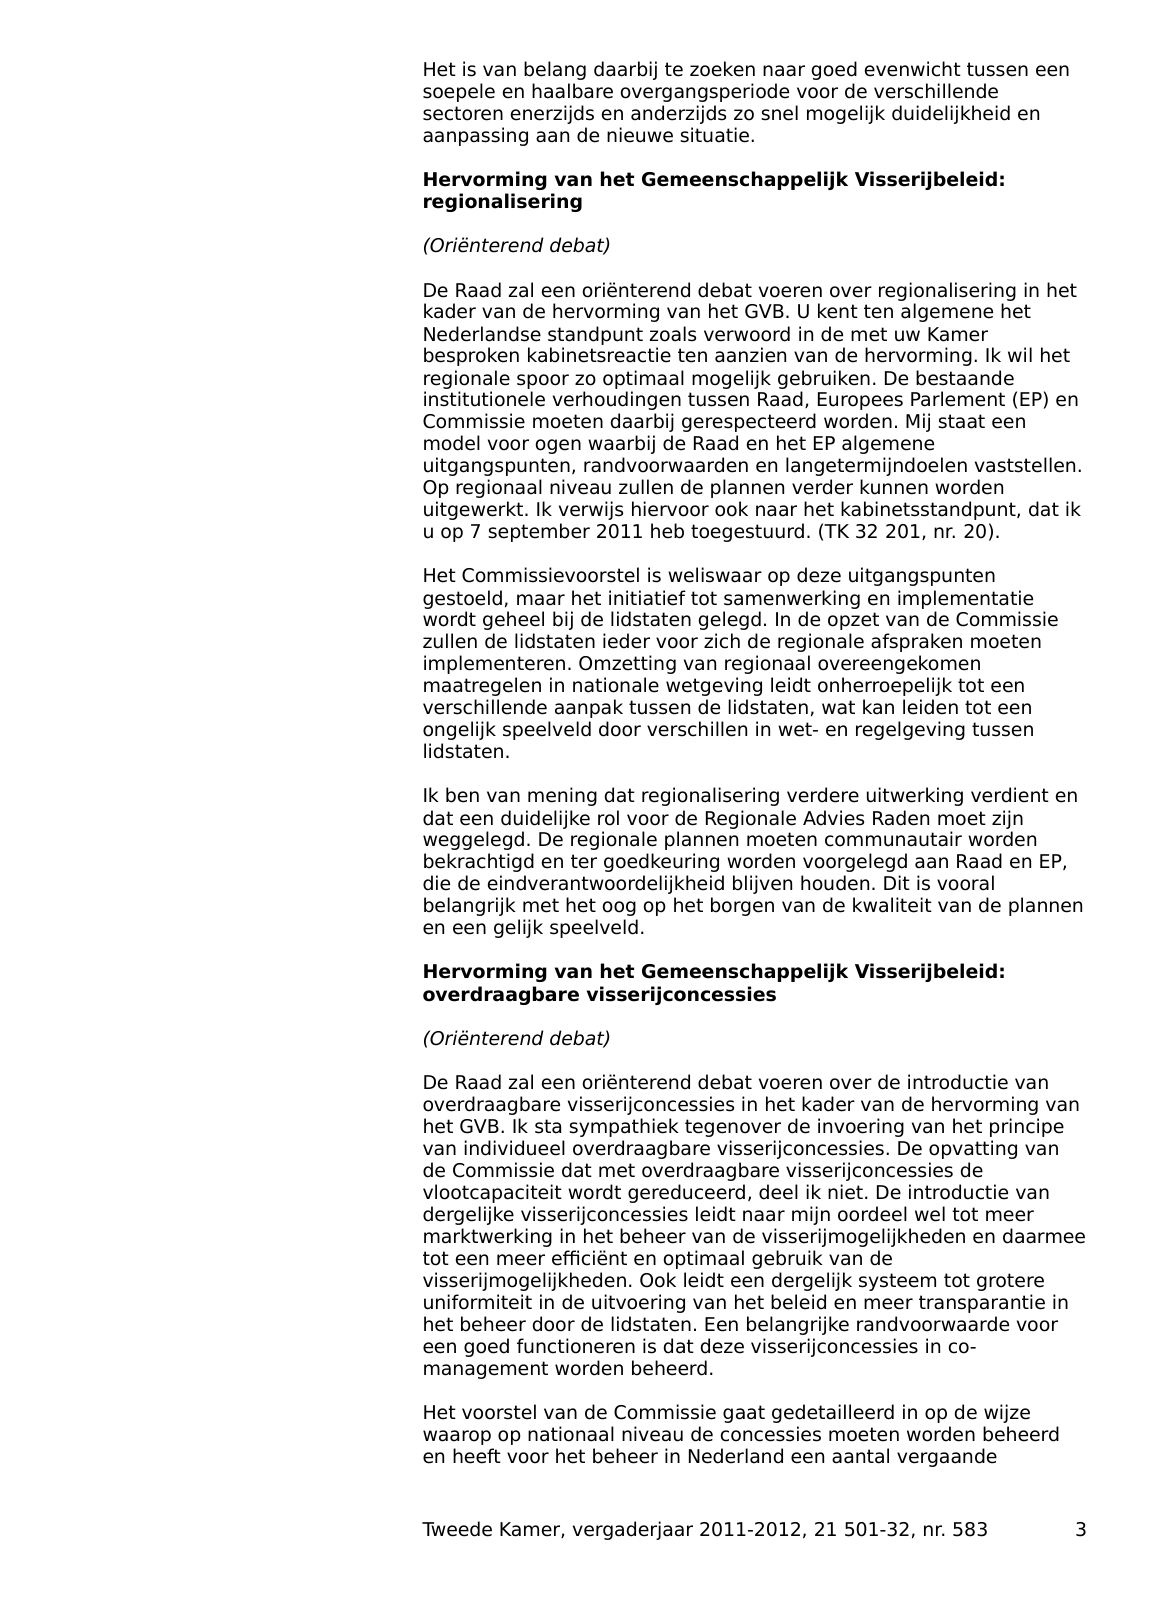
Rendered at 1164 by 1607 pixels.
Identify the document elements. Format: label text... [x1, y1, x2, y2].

text Het is van belang daarbij te zoeken naar goed evenwicht tussen een soepele en haalbare overgangsperiode voor de verschillende sectoren enerzijds en anderzijds zo snel mogelijk duidelijkheid en aanpassing aan de nieuwe situatie. [422, 59, 1087, 147]
text Ik ben van mening dat regionalisering verdere uitwerking verdient en dat een duidelijke rol voor de Regionale Advies Raden moet zijn weggelegd. De regionale plannen moeten communautair worden bekrachtigd en ter goedkeuring worden voorgelegd aan Raad en EP, die de eindverantwoordelijkheid blijven houden. Dit is vooral belangrijk met het oog op het borgen van de kwaliteit van de plannen en een gelijk speelveld. [422, 785, 1087, 939]
text Het voorstel van de Commissie gaat gedetailleerd in op de wijze waarop op nationaal niveau de concessies moeten worden beheerd en heeft voor het beheer in Nederland een aantal vergaande [422, 1402, 1087, 1468]
subtitle Hervorming van het Gemeenschappelijk Visserijbeleid: regionalisering [422, 169, 1087, 213]
text De Raad zal een oriënterend debat voeren over regionalisering in het kader van de hervorming van het GVB. U kent ten algemene het Nederlandse standpunt zoals verwoord in de met uw Kamer besproken kabinetsreactie ten aanzien van de hervorming. Ik wil het regionale spoor zo optimaal mogelijk gebruiken. De bestaande institutionele verhoudingen tussen Raad, Europees Parlement (EP) en Commissie moeten daarbij gerespecteerd worden. Mij staat een model voor ogen waarbij de Raad en het EP algemene uitgangspunten, randvoorwaarden en langetermijndoelen vaststellen. Op regionaal niveau zullen de plannen verder kunnen worden uitgewerkt. Ik verwijs hiervoor ook naar het kabinetsstandpunt, dat ik u op 7 september 2011 heb toegestuurd. (TK 32 201, nr. 20). [422, 279, 1087, 543]
subtitle (Oriënterend debat) [422, 1028, 1087, 1049]
subtitle (Oriënterend debat) [422, 235, 1087, 257]
subtitle Hervorming van het Gemeenschappelijk Visserijbeleid: overdraagbare visserijconcessies [422, 961, 1087, 1005]
text Het Commissievoorstel is weliswaar op deze uitgangspunten gestoeld, maar het initiatief tot samenwerking en implementatie wordt geheel bij de lidstaten gelegd. In de opzet van de Commissie zullen de lidstaten ieder voor zich de regionale afspraken moeten implementeren. Omzetting van regionaal overeengekomen maatregelen in nationale wetgeving leidt onherroepelijk tot een verschillende aanpak tussen de lidstaten, wat kan leiden tot een ongelijk speelveld door verschillen in wet- en regelgeving tussen lidstaten. [422, 565, 1087, 763]
text De Raad zal een oriënterend debat voeren over de introductie van overdraagbare visserijconcessies in het kader van de hervorming van het GVB. Ik sta sympathiek tegenover de invoering van het principe van individueel overdraagbare visserijconcessies. De opvatting van de Commissie dat met overdraagbare visserijconcessies de vlootcapaciteit wordt gereduceerd, deel ik niet. De introductie van dergelijke visserijconcessies leidt naar mijn oordeel wel tot meer marktwerking in het beheer van de visserijmogelijkheden en daarmee tot een meer efficiënt en optimaal gebruik van de visserijmogelijkheden. Ook leidt een dergelijk systeem tot grotere uniformiteit in de uitvoering van het beleid en meer transparantie in het beheer door de lidstaten. Een belangrijke randvoorwaarde voor een goed functioneren is dat deze visserijconcessies in co-management worden beheerd. [422, 1072, 1087, 1379]
